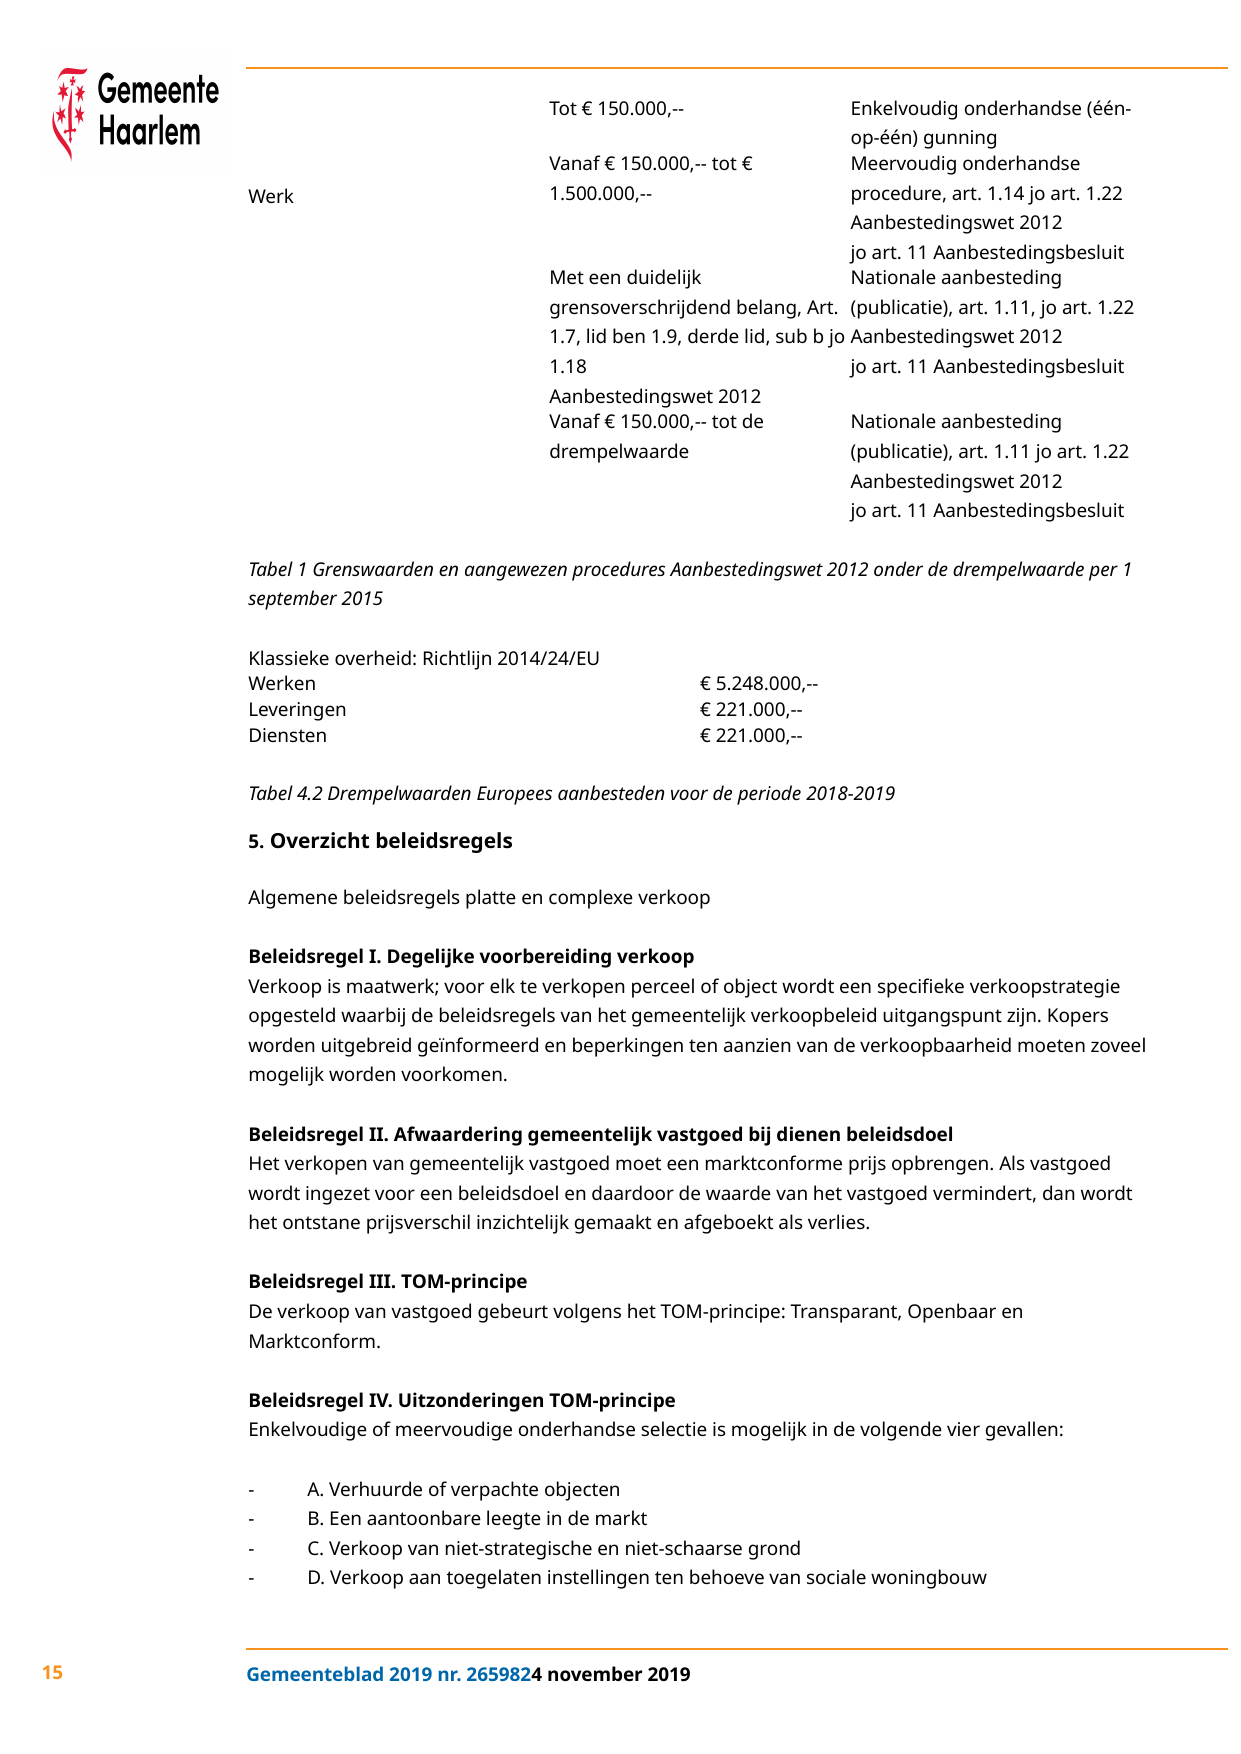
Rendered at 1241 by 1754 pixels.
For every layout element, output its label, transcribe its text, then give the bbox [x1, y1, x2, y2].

table_cell € 221.000,-- [700, 722, 1152, 748]
table_cell Vanaf € 150.000,-- tot € 1.500.000,-- [549, 150, 850, 264]
text 5. Overzicht beleidsregels [248, 826, 1152, 854]
picture [41, 47, 231, 172]
table_cell Diensten [248, 722, 700, 748]
table_cell Vanaf € 150.000,-- tot de drempelwaarde [549, 409, 850, 523]
text Enkelvoudige of meervoudige onderhandse selectie is mogelijk in de volgende vier gevallen: [248, 1417, 1152, 1442]
table_cell Leveringen [248, 696, 700, 722]
table_cell € 221.000,-- [700, 696, 1152, 722]
table_cell Werk [248, 95, 549, 523]
text Tabel 1 Grenswaarden en aangewezen procedures Aanbestedingswet 2012 onder de drempelwaarde per 1 september 2015 [248, 556, 1152, 611]
text Tabel 4.2 Drempelwaarden Europees aanbesteden voor de periode 2018-2019 [248, 781, 1152, 806]
table_cell Nationale aanbesteding (publicatie), art. 1.11 jo art. 1.22 Aanbestedingswet 2012 jo art. 11 Aanbestedingsbesluit [850, 409, 1152, 523]
list B. Een aantoonbare leegte in de markt [248, 1505, 1152, 1531]
text Beleidsregel IV. Uitzonderingen TOM-principe [248, 1387, 1152, 1413]
list A. Verhuurde of verpachte objecten [248, 1476, 1152, 1502]
list C. Verkoop van niet-strategische en niet-schaarse grond [248, 1535, 1152, 1561]
text Algemene beleidsregels platte en complexe verkoop [248, 884, 1152, 910]
text Beleidsregel II. Afwaardering gemeentelijk vastgoed bij dienen beleidsdoel [248, 1121, 1152, 1147]
table_cell Enkelvoudig onderhandse (één-op-één) gunning [850, 95, 1152, 150]
text De verkoop van vastgoed gebeurt volgens het TOM-principe: Transparant, Openbaar en Marktconform. [248, 1298, 1152, 1354]
table_cell Nationale aanbesteding (publicatie), art. 1.11, jo art. 1.22 Aanbestedingswet 2012 jo art. 11 Aanbestedingsbesluit [850, 265, 1152, 409]
table_cell Meervoudig onderhandse procedure, art. 1.14 jo art. 1.22 Aanbestedingswet 2012 jo art. 11 Aanbestedingsbesluit [850, 150, 1152, 264]
table_cell Met een duidelijk grensoverschrijdend belang, Art. 1.7, lid ben 1.9, derde lid, sub b jo 1.18 Aanbestedingswet 2012 [549, 265, 850, 409]
text Verkoop is maatwerk; voor elk te verkopen perceel of object wordt een specifieke verkoopstrategie opgesteld waarbij de beleidsregels van het gemeentelijk verkoopbeleid uitgangspunt zijn. Kopers worden uitgebreid geïnformeerd en beperkingen ten aanzien van de verkoopbaarheid moeten zoveel mogelijk worden voorkomen. [248, 973, 1152, 1087]
table_header Klassieke overheid: Richtlijn 2014/24/EU [248, 645, 1152, 671]
table_cell Tot € 150.000,-- [549, 95, 850, 150]
list D. Verkoop aan toegelaten instellingen ten behoeve van sociale woningbouw [248, 1564, 1152, 1590]
text Beleidsregel III. TOM-principe [248, 1269, 1152, 1294]
text Het verkopen van gemeentelijk vastgoed moet een marktconforme prijs opbrengen. Als vastgoed wordt ingezet voor een beleidsdoel en daardoor de waarde van het vastgoed vermindert, dan wordt het ontstane prijsverschil inzichtelijk gemaakt en afgeboekt als verlies. [248, 1150, 1152, 1235]
table_cell Werken [248, 671, 700, 696]
text Beleidsregel I. Degelijke voorbereiding verkoop [248, 943, 1152, 969]
table_cell € 5.248.000,-- [700, 671, 1152, 696]
